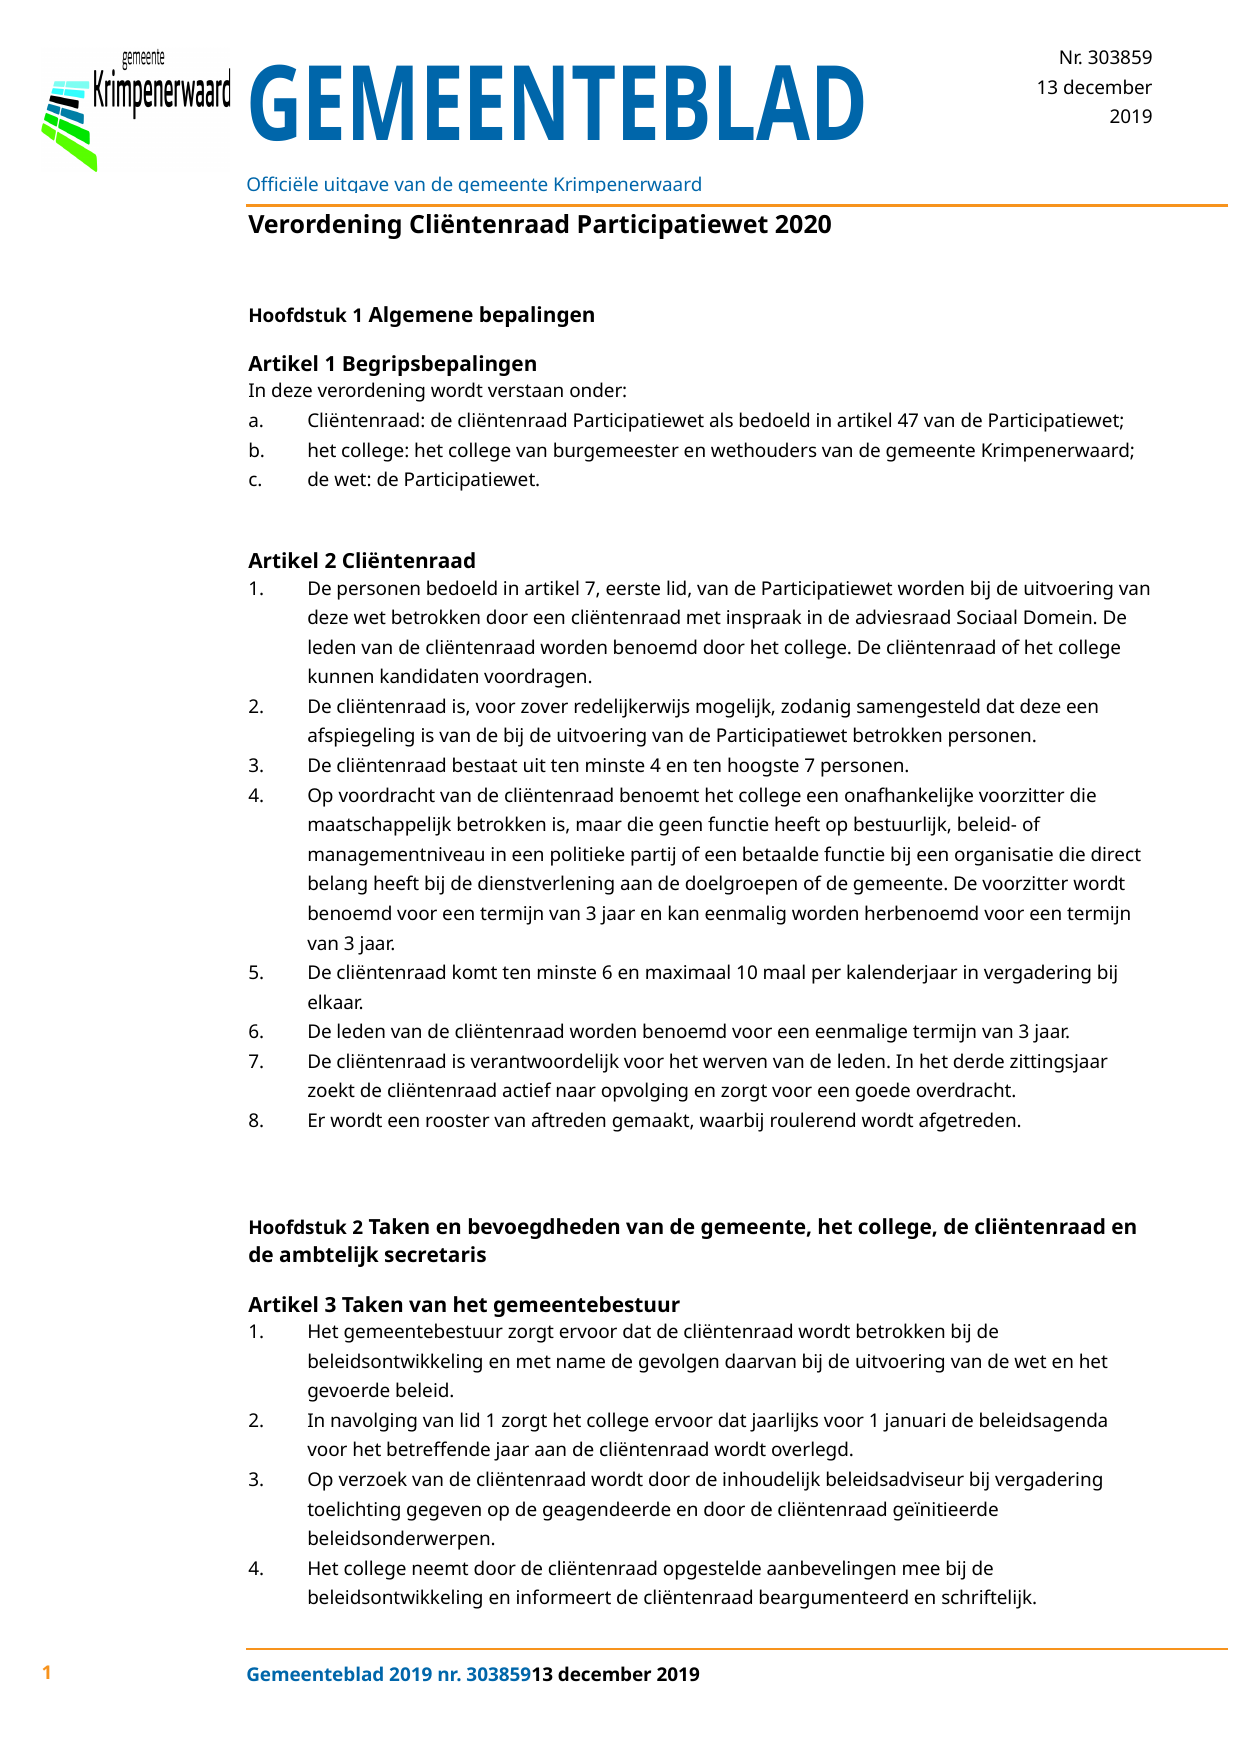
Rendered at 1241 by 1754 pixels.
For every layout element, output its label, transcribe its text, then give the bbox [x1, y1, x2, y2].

text Artikel 3 Taken van het gemeentebestuur [248, 1290, 1152, 1318]
list Op voordracht van de cliëntenraad benoemt het college een onafhankelijke voorzitter die maatschappelijk betrokken is, maar die geen functie heeft op bestuurlijk, beleid- of managementniveau in een politieke partij of een betaalde functie bij een organisatie die direct belang heeft bij de dienstverlening aan de doelgroepen of de gemeente. De voorzitter wordt benoemd voor een termijn van 3 jaar en kan eenmalig worden herbenoemd voor een termijn van 3 jaar. [248, 782, 1152, 956]
list De leden van de cliëntenraad worden benoemd voor een eenmalige termijn van 3 jaar. [248, 1018, 1152, 1044]
list In navolging van lid 1 zorgt het college ervoor dat jaarlijks voor 1 januari de beleidsagenda voor het betreffende jaar aan de cliëntenraad wordt overlegd. [248, 1407, 1152, 1462]
list De personen bedoeld in artikel 7, eerste lid, van de Participatiewet worden bij de uitvoering van deze wet betrokken door een cliëntenraad met inspraak in de adviesraad Sociaal Domein. De leden van de cliëntenraad worden benoemd door het college. De cliëntenraad of het college kunnen kandidaten voordragen. [248, 575, 1152, 689]
text In deze verordening wordt verstaan onder: [248, 378, 1152, 403]
text Hoofdstuk 2 Taken en bevoegdheden van de gemeente, het college, de cliëntenraad en de ambtelijk secretaris [248, 1212, 1152, 1269]
list De cliëntenraad komt ten minste 6 en maximaal 10 maal per kalenderjaar in vergadering bij elkaar. [248, 959, 1152, 1015]
list De cliëntenraad is verantwoordelijk voor het werven van de leden. In het derde zittingsjaar zoekt de cliëntenraad actief naar opvolging en zorgt voor een goede overdracht. [248, 1048, 1152, 1103]
list het college: het college van burgemeester en wethouders van de gemeente Krimpenerwaard; [248, 437, 1152, 462]
list Op verzoek van de cliëntenraad wordt door de inhoudelijk beleidsadviseur bij vergadering toelichting gegeven op de geagendeerde en door de cliëntenraad geïnitieerde beleidsonderwerpen. [248, 1466, 1152, 1551]
list Er wordt een rooster van aftreden gemaakt, waarbij roulerend wordt afgetreden. [248, 1107, 1152, 1133]
list De cliëntenraad bestaat uit ten minste 4 en ten hoogste 7 personen. [248, 752, 1152, 778]
text Artikel 1 Begripsbepalingen [248, 349, 1152, 378]
list Het gemeentebestuur zorgt ervoor dat de cliëntenraad wordt betrokken bij de beleidsontwikkeling en met name de gevolgen daarvan bij de uitvoering van de wet en het gevoerde beleid. [248, 1318, 1152, 1403]
list Cliëntenraad: de cliëntenraad Participatiewet als bedoeld in artikel 47 van de Participatiewet; [248, 407, 1152, 433]
text Verordening Cliëntenraad Participatiewet 2020 [248, 207, 1152, 241]
list De cliëntenraad is, voor zover redelijkerwijs mogelijk, zodanig samengesteld dat deze een afspiegeling is van de bij de uitvoering van de Participatiewet betrokken personen. [248, 693, 1152, 748]
text Hoofdstuk 1 Algemene bepalingen [248, 300, 1152, 328]
text Artikel 2 Cliëntenraad [248, 546, 1152, 575]
list de wet: de Participatiewet. [248, 466, 1152, 492]
picture [41, 47, 231, 172]
list Het college neemt door de cliëntenraad opgestelde aanbevelingen mee bij de beleidsontwikkeling en informeert de cliëntenraad beargumenteerd en schriftelijk. [248, 1555, 1152, 1610]
